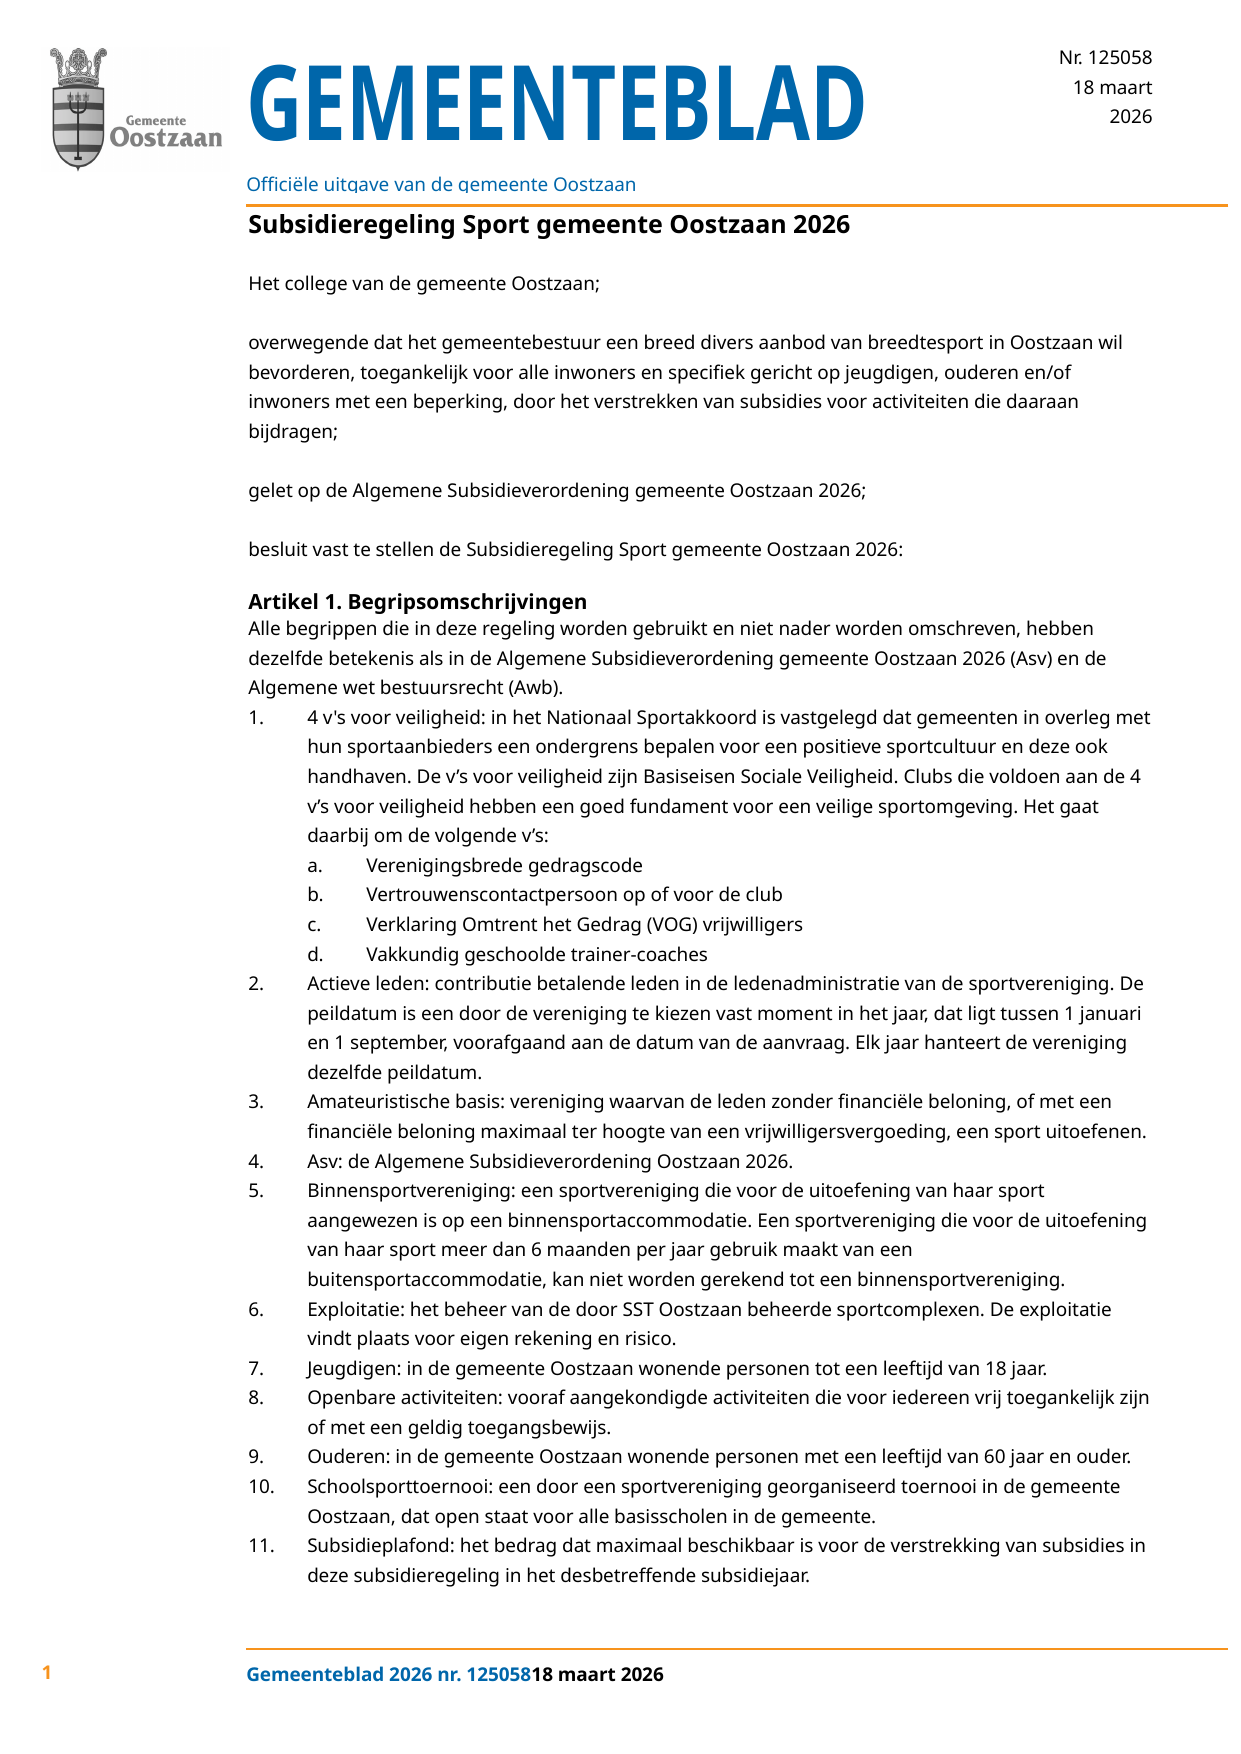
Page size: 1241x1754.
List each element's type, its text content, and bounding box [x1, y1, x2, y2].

list Exploitatie: het beheer van de door SST Oostzaan beheerde sportcomplexen. De exploitatie vindt plaats voor eigen rekening en risico. [248, 1296, 1152, 1351]
text Subsidieregeling Sport gemeente Oostzaan 2026 [248, 207, 1152, 241]
list Verklaring Omtrent het Gedrag (VOG) vrijwilligers [307, 911, 1152, 937]
list Asv: de Algemene Subsidieverordening Oostzaan 2026. [248, 1148, 1152, 1174]
text Het college van de gemeente Oostzaan; [248, 270, 1152, 296]
text gelet op de Algemene Subsidieverordening gemeente Oostzaan 2026; [248, 477, 1152, 503]
text besluit vast te stellen de Subsidieregeling Sport gemeente Oostzaan 2026: [248, 537, 1152, 562]
list Verenigingsbrede gedragscode [307, 852, 1152, 878]
list Vakkundig geschoolde trainer-coaches [307, 941, 1152, 967]
text Alle begrippen die in deze regeling worden gebruikt en niet nader worden omschreven, hebben dezelfde betekenis als in de Algemene Subsidieverordening gemeente Oostzaan 2026 (Asv) en de Algemene wet bestuursrecht (Awb). [248, 615, 1152, 700]
list Openbare activiteiten: vooraf aangekondigde activiteiten die voor iedereen vrij toegankelijk zijn of met een geldig toegangsbewijs. [248, 1384, 1152, 1440]
list 4 v's voor veiligheid: in het Nationaal Sportakkoord is vastgelegd dat gemeenten in overleg met hun sportaanbieders een ondergrens bepalen voor een positieve sportcultuur en deze ook handhaven. De v’s voor veiligheid zijn Basiseisen Sociale Veiligheid. Clubs die voldoen aan de 4 v’s voor veiligheid hebben een goed fundament voor een veilige sportomgeving. Het gaat daarbij om de volgende v’s: [248, 704, 1152, 848]
picture [41, 47, 231, 172]
list Jeugdigen: in de gemeente Oostzaan wonende personen tot een leeftijd van 18 jaar. [248, 1355, 1152, 1381]
text Artikel 1. Begripsomschrijvingen [248, 587, 1152, 615]
list Binnensportvereniging: een sportvereniging die voor de uitoefening van haar sport aangewezen is op een binnensportaccommodatie. Een sportvereniging die voor de uitoefening van haar sport meer dan 6 maanden per jaar gebruik maakt van een buitensportaccommodatie, kan niet worden gerekend tot een binnensportvereniging. [248, 1177, 1152, 1292]
text overwegende dat het gemeentebestuur een breed divers aanbod van breedtesport in Oostzaan wil bevorderen, toegankelijk voor alle inwoners en specifiek gericht op jeugdigen, ouderen en/of inwoners met een beperking, door het verstrekken van subsidies voor activiteiten die daaraan bijdragen; [248, 329, 1152, 444]
list Subsidieplafond: het bedrag dat maximaal beschikbaar is voor de verstrekking van subsidies in deze subsidieregeling in het desbetreffende subsidiejaar. [248, 1532, 1152, 1588]
list Actieve leden: contributie betalende leden in de ledenadministratie van de sportvereniging. De peildatum is een door de vereniging te kiezen vast moment in het jaar, dat ligt tussen 1 januari en 1 september, voorafgaand aan de datum van de aanvraag. Elk jaar hanteert de vereniging dezelfde peildatum. [248, 970, 1152, 1085]
list Vertrouwenscontactpersoon op of voor de club [307, 882, 1152, 907]
list Schoolsporttoernooi: een door een sportvereniging georganiseerd toernooi in de gemeente Oostzaan, dat open staat voor alle basisscholen in de gemeente. [248, 1473, 1152, 1529]
list Ouderen: in de gemeente Oostzaan wonende personen met een leeftijd van 60 jaar en ouder. [248, 1444, 1152, 1469]
list Amateuristische basis: vereniging waarvan de leden zonder financiële beloning, of met een financiële beloning maximaal ter hoogte van een vrijwilligersvergoeding, een sport uitoefenen. [248, 1089, 1152, 1144]
